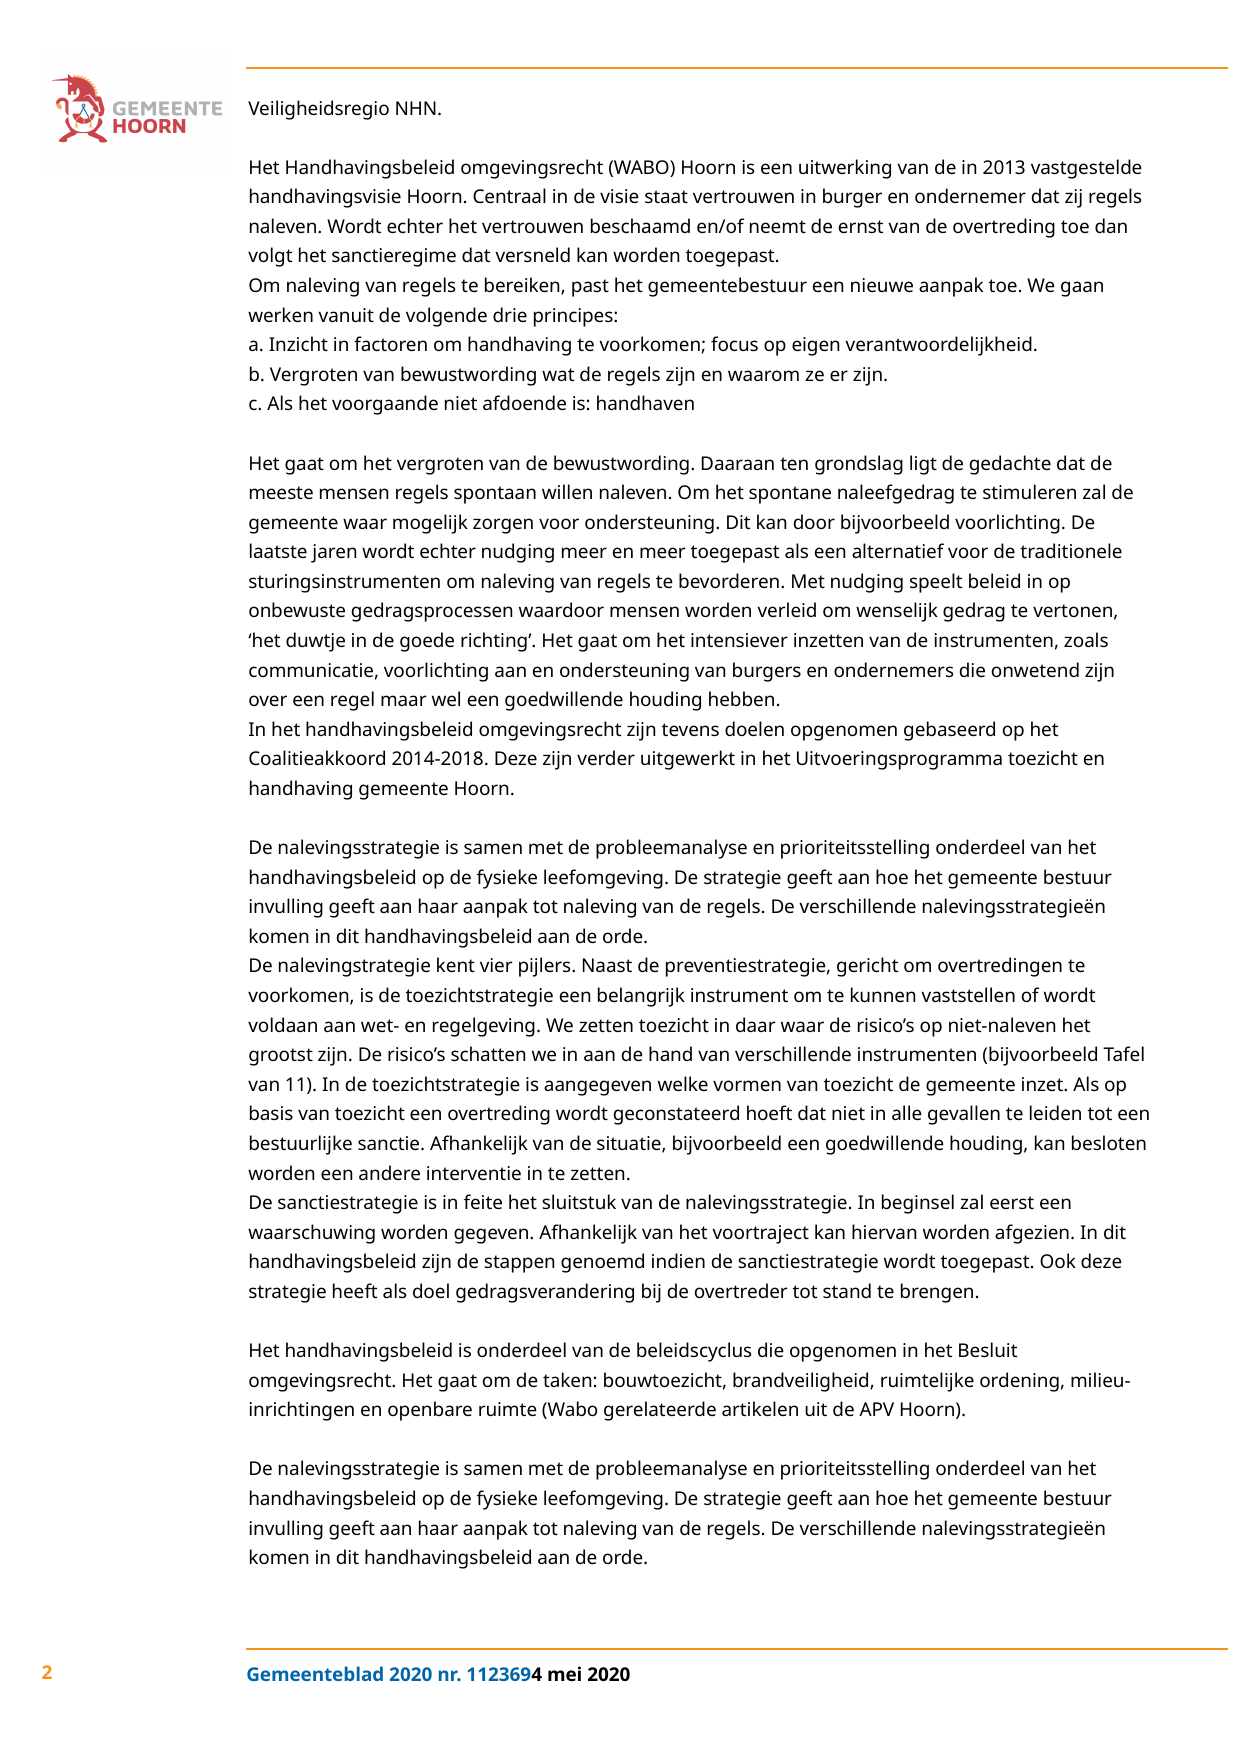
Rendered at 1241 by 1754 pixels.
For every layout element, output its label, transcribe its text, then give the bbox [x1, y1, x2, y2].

text In het handhavingsbeleid omgevingsrecht zijn tevens doelen opgenomen gebaseerd op het Coalitieakkoord 2014-2018. Deze zijn verder uitgewerkt in het Uitvoeringsprogramma toezicht en handhaving gemeente Hoorn. [248, 716, 1152, 801]
text De nalevingstrategie kent vier pijlers. Naast de preventiestrategie, gericht om overtredingen te voorkomen, is de toezichtstrategie een belangrijk instrument om te kunnen vaststellen of wordt voldaan aan wet- en regelgeving. We zetten toezicht in daar waar de risico’s op niet-naleven het grootst zijn. De risico’s schatten we in aan de hand van verschillende instrumenten (bijvoorbeeld Tafel van 11). In de toezichtstrategie is aangegeven welke vormen van toezicht de gemeente inzet. Als op basis van toezicht een overtreding wordt geconstateerd hoeft dat niet in alle gevallen te leiden tot een bestuurlijke sanctie. Afhankelijk van de situatie, bijvoorbeeld een goedwillende houding, kan besloten worden een andere interventie in te zetten. [248, 953, 1152, 1186]
picture [41, 47, 231, 172]
text De nalevingsstrategie is samen met de probleemanalyse en prioriteitsstelling onderdeel van het handhavingsbeleid op de fysieke leefomgeving. De strategie geeft aan hoe het gemeente bestuur invulling geeft aan haar aanpak tot naleving van de regels. De verschillende nalevingsstrategieën komen in dit handhavingsbeleid aan de orde. [248, 1456, 1152, 1570]
text De sanctiestrategie is in feite het sluitstuk van de nalevingsstrategie. In beginsel zal eerst een waarschuwing worden gegeven. Afhankelijk van het voortraject kan hiervan worden afgezien. In dit handhavingsbeleid zijn de stappen genoemd indien de sanctiestrategie wordt toegepast. Ook deze strategie heeft als doel gedragsverandering bij de overtreder tot stand te brengen. [248, 1189, 1152, 1304]
text b. Vergroten van bewustwording wat de regels zijn en waarom ze er zijn. [248, 361, 1152, 387]
text Het Handhavingsbeleid omgevingsrecht (WABO) Hoorn is een uitwerking van de in 2013 vastgestelde handhavingsvisie Hoorn. Centraal in de visie staat vertrouwen in burger en ondernemer dat zij regels naleven. Wordt echter het vertrouwen beschaamd en/of neemt de ernst van de overtreding toe dan volgt het sanctieregime dat versneld kan worden toegepast. [248, 154, 1152, 268]
text Het handhavingsbeleid is onderdeel van de beleidscyclus die opgenomen in het Besluit omgevingsrecht. Het gaat om de taken: bouwtoezicht, brandveiligheid, ruimtelijke ordening, milieu-inrichtingen en openbare ruimte (Wabo gerelateerde artikelen uit de APV Hoorn). [248, 1337, 1152, 1422]
text Om naleving van regels te bereiken, past het gemeentebestuur een nieuwe aanpak toe. We gaan werken vanuit de volgende drie principes: [248, 272, 1152, 328]
text c. Als het voorgaande niet afdoende is: handhaven [248, 391, 1152, 416]
text Het gaat om het vergroten van de bewustwording. Daaraan ten grondslag ligt de gedachte dat de meeste mensen regels spontaan willen naleven. Om het spontane naleefgedrag te stimuleren zal de gemeente waar mogelijk zorgen voor ondersteuning. Dit kan door bijvoorbeeld voorlichting. De laatste jaren wordt echter nudging meer en meer toegepast als een alternatief voor de traditionele sturingsinstrumenten om naleving van regels te bevorderen. Met nudging speelt beleid in op onbewuste gedragsprocessen waardoor mensen worden verleid om wenselijk gedrag te vertonen, ‘het duwtje in de goede richting’. Het gaat om het intensiever inzetten van de instrumenten, zoals communicatie, voorlichting aan en ondersteuning van burgers en ondernemers die onwetend zijn over een regel maar wel een goedwillende houding hebben. [248, 450, 1152, 712]
text De nalevingsstrategie is samen met de probleemanalyse en prioriteitsstelling onderdeel van het handhavingsbeleid op de fysieke leefomgeving. De strategie geeft aan hoe het gemeente bestuur invulling geeft aan haar aanpak tot naleving van de regels. De verschillende nalevingsstrategieën komen in dit handhavingsbeleid aan de orde. [248, 834, 1152, 949]
text a. Inzicht in factoren om handhaving te voorkomen; focus op eigen verantwoordelijkheid. [248, 331, 1152, 357]
text Veiligheidsregio NHN. [248, 95, 1152, 121]
